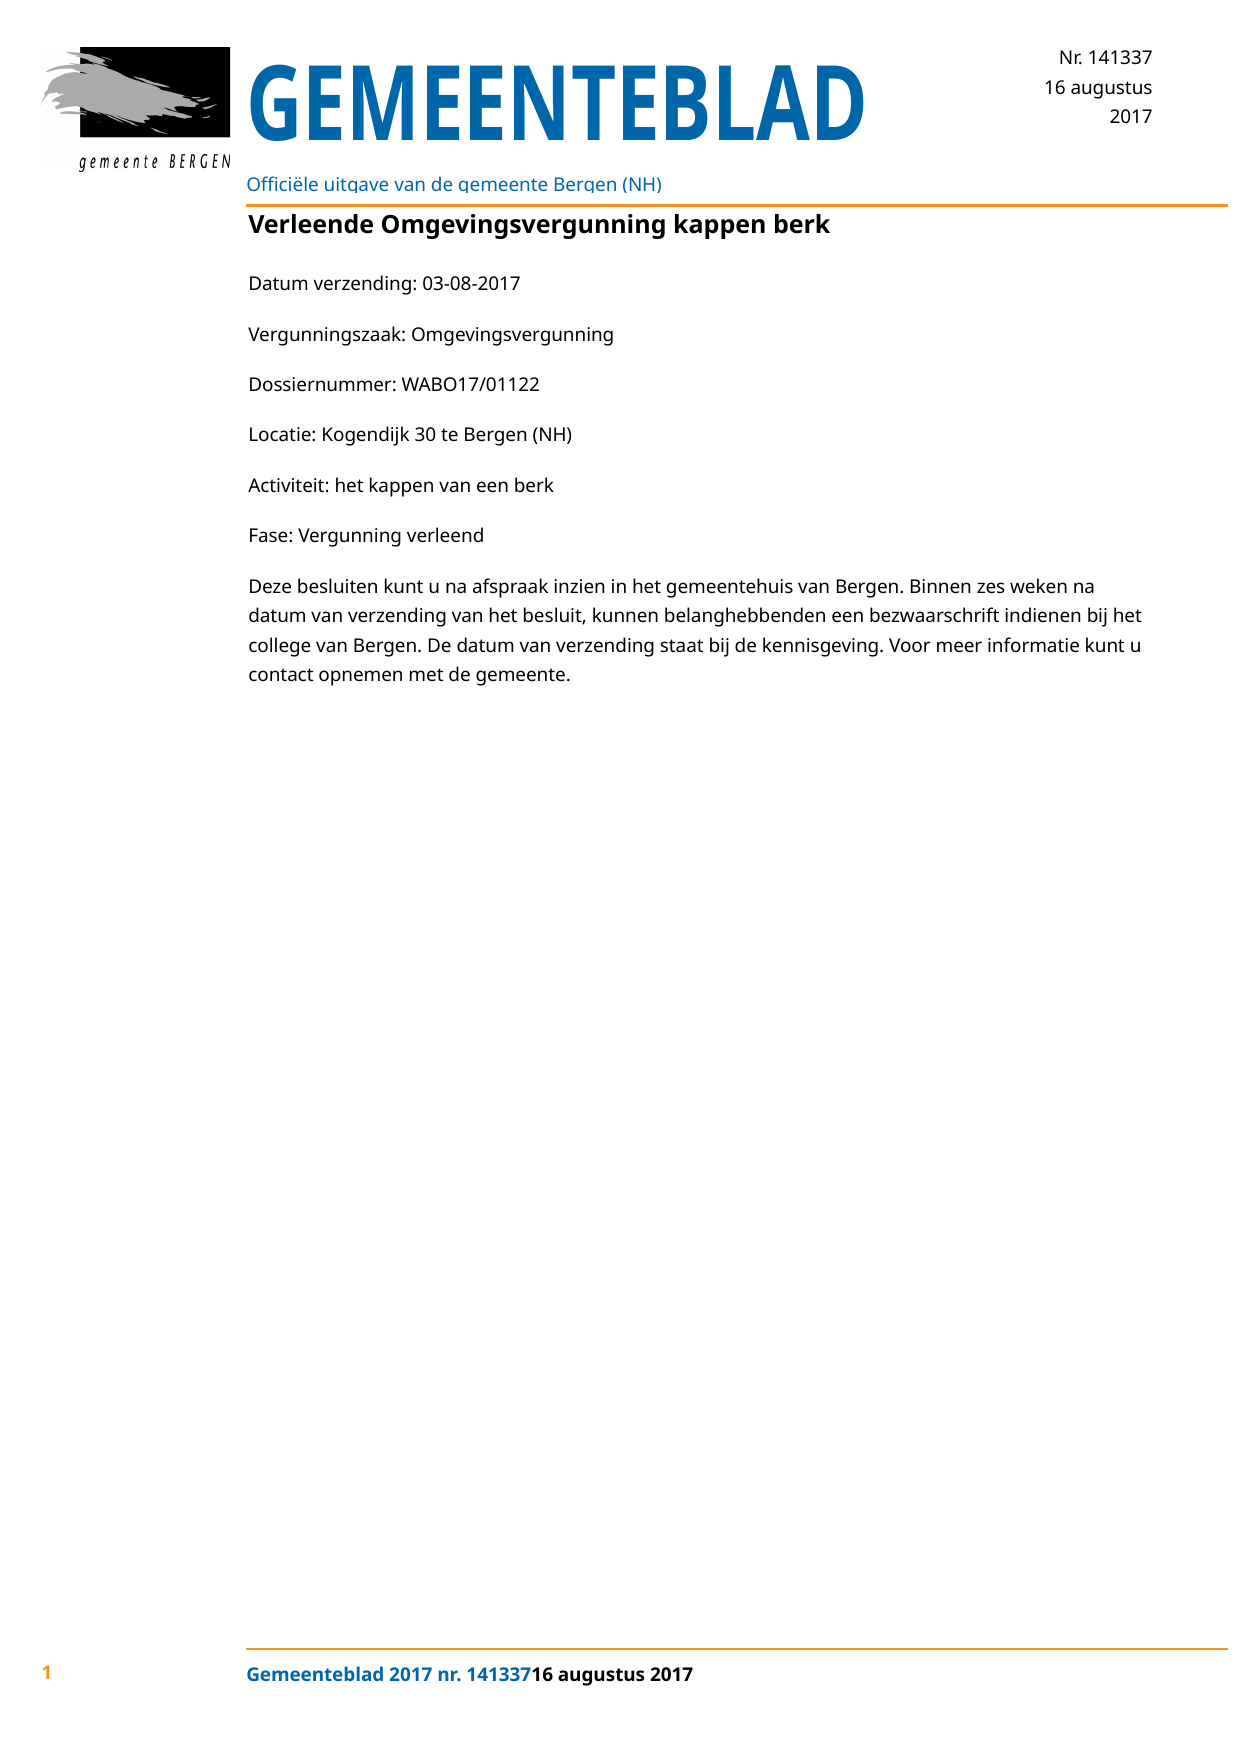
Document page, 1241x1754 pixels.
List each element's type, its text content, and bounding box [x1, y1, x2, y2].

text Fase: Vergunning verleend [248, 522, 1152, 548]
text Datum verzending: 03-08-2017 [248, 270, 1152, 296]
text Activiteit: het kappen van een berk [248, 472, 1152, 498]
text Locatie: Kogendijk 30 te Bergen (NH) [248, 422, 1152, 447]
text Deze besluiten kunt u na afspraak inzien in het gemeentehuis van Bergen. Binnen zes weken na datum van verzending van het besluit, kunnen belanghebbenden een bezwaarschrift indienen bij het college van Bergen. De datum van verzending staat bij de kennisgeving. Voor meer informatie kunt u contact opnemen met de gemeente. [248, 573, 1152, 687]
text Verleende Omgevingsvergunning kappen berk [248, 207, 1152, 241]
text Dossiernummer: WABO17/01122 [248, 371, 1152, 397]
text Vergunningszaak: Omgevingsvergunning [248, 321, 1152, 346]
picture [41, 47, 231, 172]
